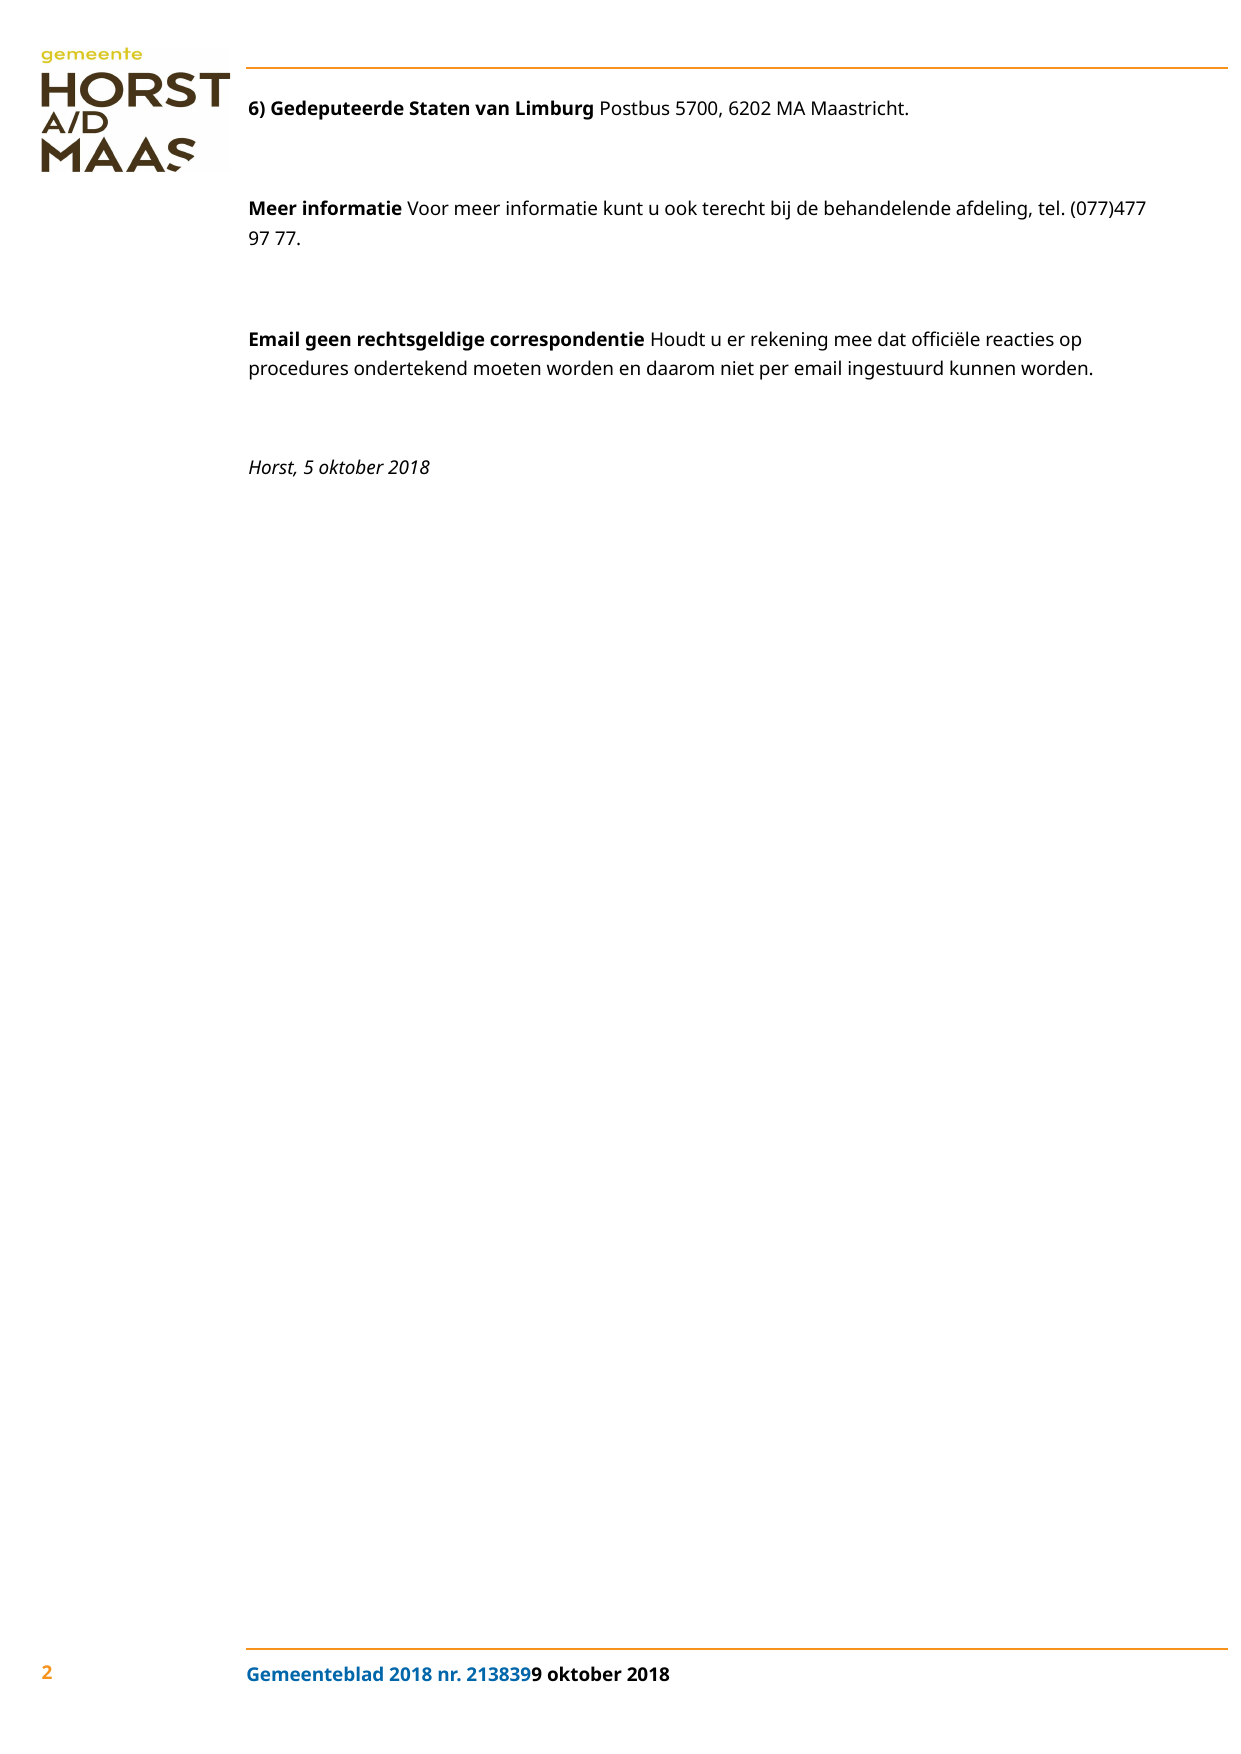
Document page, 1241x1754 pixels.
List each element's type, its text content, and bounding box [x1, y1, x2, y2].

text 6) Gedeputeerde Staten van Limburg Postbus 5700, 6202 MA Maastricht. [248, 95, 1152, 121]
text Meer informatie Voor meer informatie kunt u ook terecht bij de behandelende afdeling, tel. (077)477 97 77. [248, 196, 1152, 251]
picture [41, 47, 231, 172]
text Email geen rechtsgeldige correspondentie Houdt u er rekening mee dat officiële reacties op procedures ondertekend moeten worden en daarom niet per email ingestuurd kunnen worden. [248, 326, 1152, 381]
text Horst, 5 oktober 2018 [248, 454, 1152, 479]
